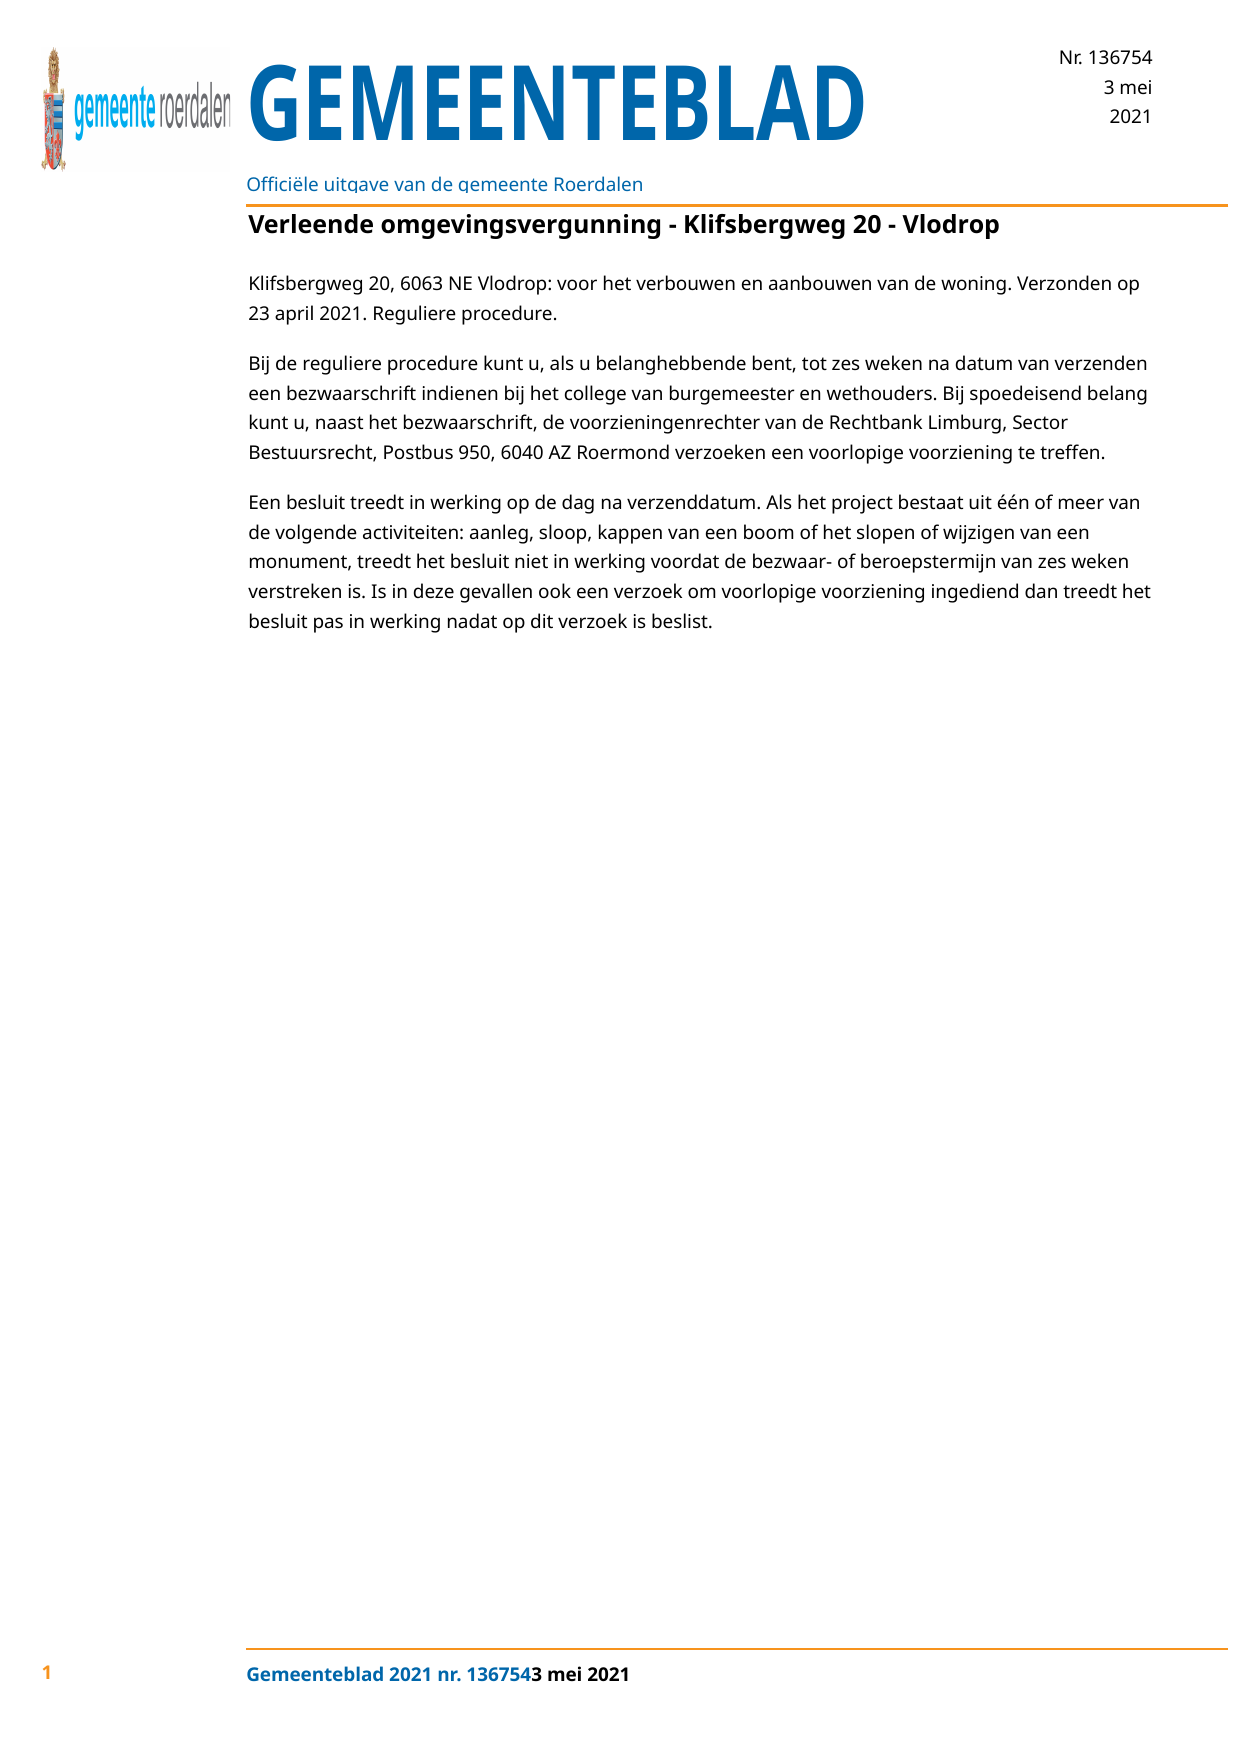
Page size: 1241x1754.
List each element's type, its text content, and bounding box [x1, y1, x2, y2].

text Klifsbergweg 20, 6063 NE Vlodrop: voor het verbouwen en aanbouwen van de woning. Verzonden op 23 april 2021. Reguliere procedure. [248, 270, 1152, 326]
text Verleende omgevingsvergunning - Klifsbergweg 20 - Vlodrop [248, 207, 1152, 241]
text Bij de reguliere procedure kunt u, als u belanghebbende bent, tot zes weken na datum van verzenden een bezwaarschrift indienen bij het college van burgemeester en wethouders. Bij spoedeisend belang kunt u, naast het bezwaarschrift, de voorzieningenrechter van de Rechtbank Limburg, Sector Bestuursrecht, Postbus 950, 6040 AZ Roermond verzoeken een voorlopige voorziening te treffen. [248, 350, 1152, 465]
text Een besluit treedt in werking op de dag na verzenddatum. Als het project bestaat uit één of meer van de volgende activiteiten: aanleg, sloop, kappen van een boom of het slopen of wijzigen van een monument, treedt het besluit niet in werking voordat de bezwaar- of beroepstermijn van zes weken verstreken is. Is in deze gevallen ook een verzoek om voorlopige voorziening ingediend dan treedt het besluit pas in werking nadat op dit verzoek is beslist. [248, 489, 1152, 633]
picture [41, 47, 231, 172]
